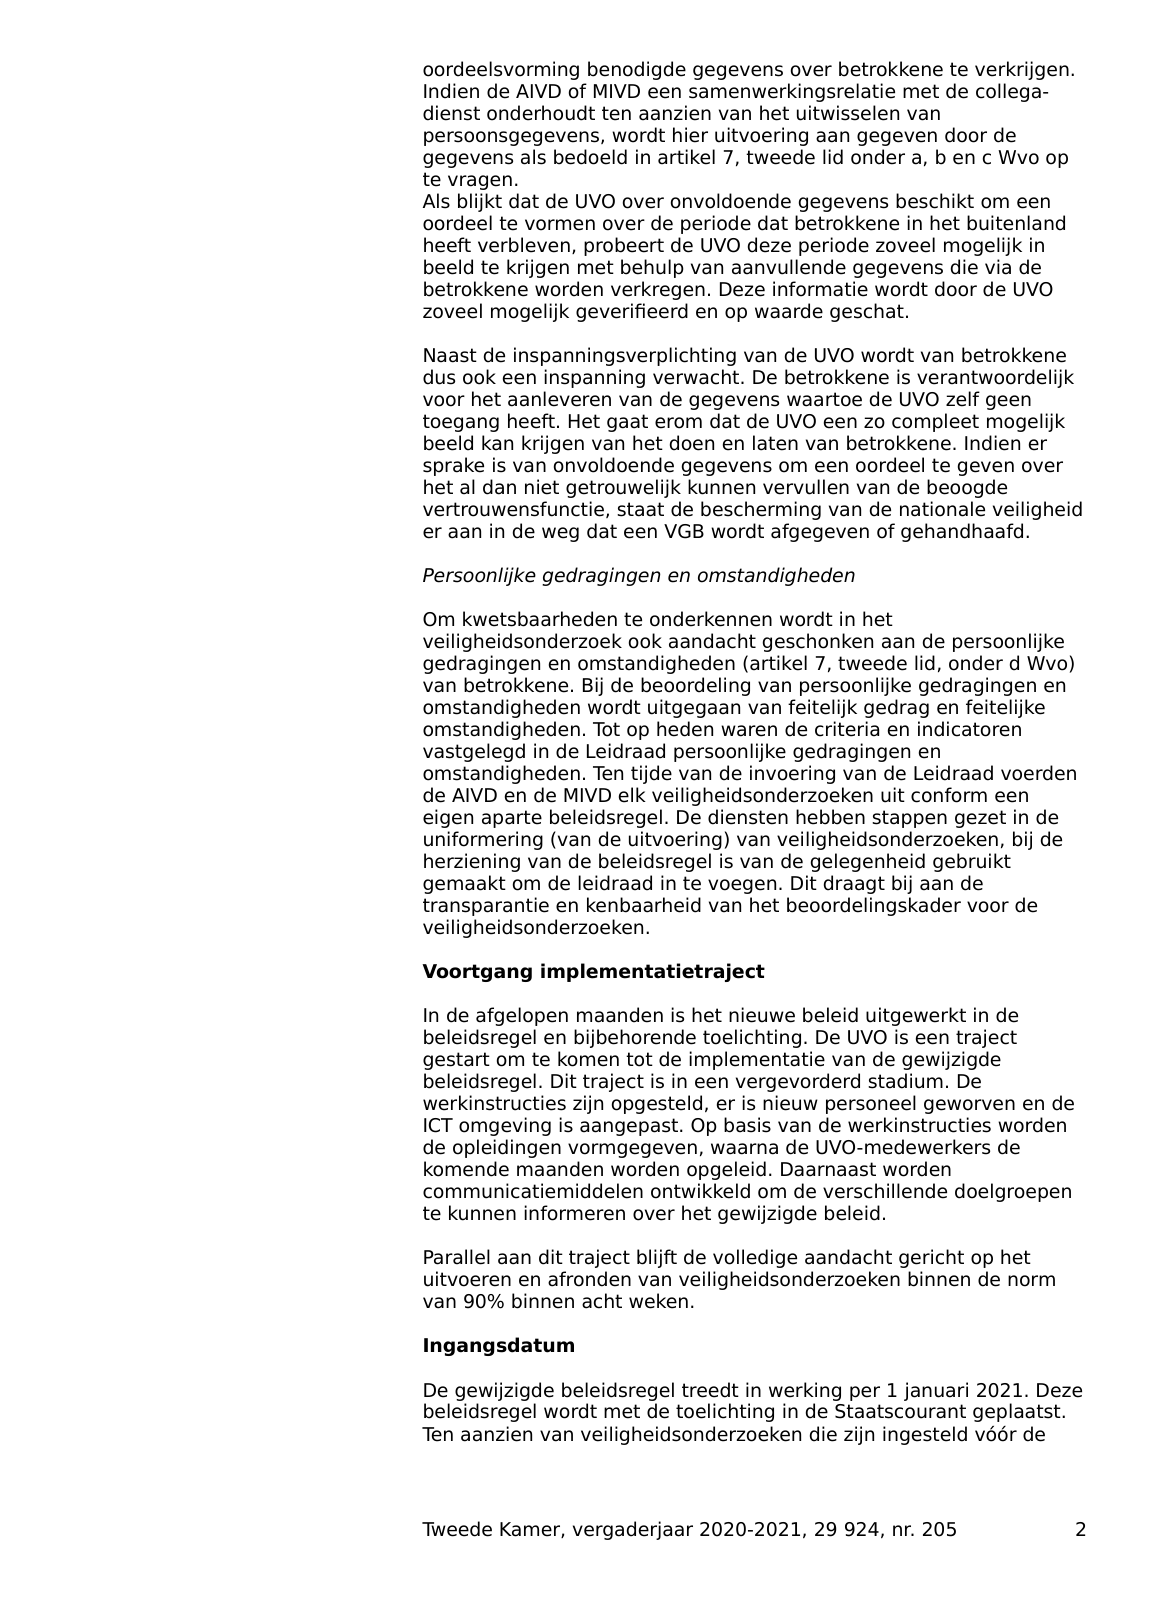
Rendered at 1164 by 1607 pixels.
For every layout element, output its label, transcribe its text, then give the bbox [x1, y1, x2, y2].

text Om kwetsbaarheden te onderkennen wordt in het veiligheidsonderzoek ook aandacht geschonken aan de persoonlijke gedragingen en omstandigheden (artikel 7, tweede lid, onder d Wvo) van betrokkene. Bij de beoordeling van persoonlijke gedragingen en omstandigheden wordt uitgegaan van feitelijk gedrag en feitelijke omstandigheden. Tot op heden waren de criteria en indicatoren vastgelegd in de Leidraad persoonlijke gedragingen en omstandigheden. Ten tijde van de invoering van de Leidraad voerden de AIVD en de MIVD elk veiligheidsonderzoeken uit conform een eigen aparte beleidsregel. De diensten hebben stappen gezet in de uniformering (van de uitvoering) van veiligheidsonderzoeken, bij de herziening van de beleidsregel is van de gelegenheid gebruikt gemaakt om de leidraad in te voegen. Dit draagt bij aan de transparantie en kenbaarheid van het beoordelingskader voor de veiligheidsonderzoeken. [422, 609, 1087, 939]
text Parallel aan dit traject blijft de volledige aandacht gericht op het uitvoeren en afronden van veiligheidsonderzoeken binnen de norm van 90% binnen acht weken. [422, 1247, 1087, 1313]
subtitle Ingangsdatum [422, 1335, 1087, 1357]
text In de afgelopen maanden is het nieuwe beleid uitgewerkt in de beleidsregel en bijbehorende toelichting. De UVO is een traject gestart om te komen tot de implementatie van de gewijzigde beleidsregel. Dit traject is in een vergevorderd stadium. De werkinstructies zijn opgesteld, er is nieuw personeel geworven en de ICT omgeving is aangepast. Op basis van de werkinstructies worden de opleidingen vormgegeven, waarna de UVO-medewerkers de komende maanden worden opgeleid. Daarnaast worden communicatiemiddelen ontwikkeld om de verschillende doelgroepen te kunnen informeren over het gewijzigde beleid. [422, 1005, 1087, 1225]
subtitle Voortgang implementatietraject [422, 961, 1087, 983]
text oordeelsvorming benodigde gegevens over betrokkene te verkrijgen. Indien de AIVD of MIVD een samenwerkingsrelatie met de collega-dienst onderhoudt ten aanzien van het uitwisselen van persoonsgegevens, wordt hier uitvoering aan gegeven door de gegevens als bedoeld in artikel 7, tweede lid onder a, b en c Wvo op te vragen. [422, 59, 1087, 191]
text Naast de inspanningsverplichting van de UVO wordt van betrokkene dus ook een inspanning verwacht. De betrokkene is verantwoordelijk voor het aanleveren van de gegevens waartoe de UVO zelf geen toegang heeft. Het gaat erom dat de UVO een zo compleet mogelijk beeld kan krijgen van het doen en laten van betrokkene. Indien er sprake is van onvoldoende gegevens om een oordeel te geven over het al dan niet getrouwelijk kunnen vervullen van de beoogde vertrouwensfunctie, staat de bescherming van de nationale veiligheid er aan in de weg dat een VGB wordt afgegeven of gehandhaafd. [422, 345, 1087, 543]
text Als blijkt dat de UVO over onvoldoende gegevens beschikt om een oordeel te vormen over de periode dat betrokkene in het buitenland heeft verbleven, probeert de UVO deze periode zoveel mogelijk in beeld te krijgen met behulp van aanvullende gegevens die via de betrokkene worden verkregen. Deze informatie wordt door de UVO zoveel mogelijk geverifieerd en op waarde geschat. [422, 191, 1087, 323]
text De gewijzigde beleidsregel treedt in werking per 1 januari 2021. Deze beleidsregel wordt met de toelichting in de Staatscourant geplaatst. Ten aanzien van veiligheidsonderzoeken die zijn ingesteld vóór de [422, 1379, 1087, 1445]
subtitle Persoonlijke gedragingen en omstandigheden [422, 565, 1087, 587]
